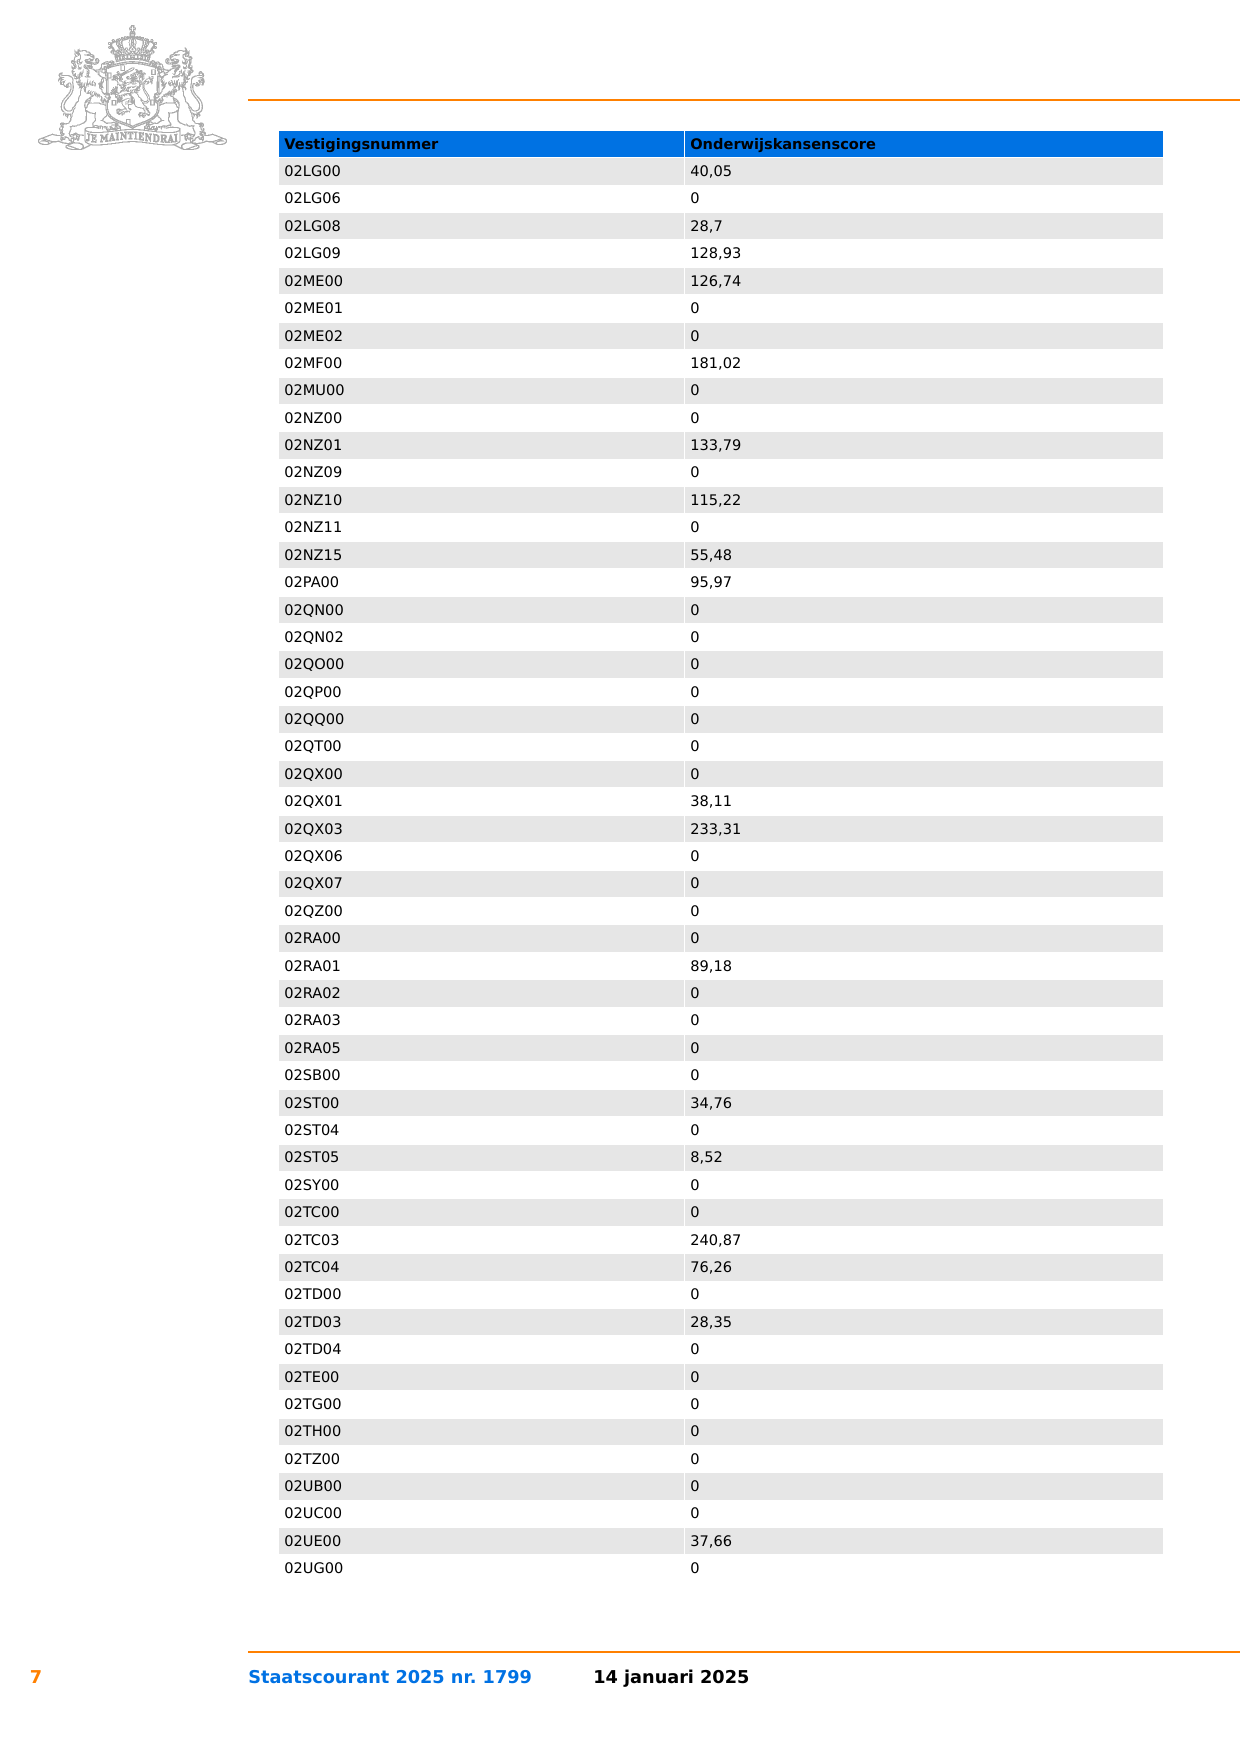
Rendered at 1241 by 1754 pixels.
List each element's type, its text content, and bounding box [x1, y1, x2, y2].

table_cell 0 [685, 898, 1163, 924]
table_cell 02ST00 [279, 1090, 684, 1116]
table_cell 0 [685, 679, 1163, 705]
table_cell 181,02 [685, 350, 1163, 376]
table_cell 115,22 [685, 487, 1163, 513]
table_cell 02SY00 [279, 1172, 684, 1198]
table_cell 02LG06 [279, 186, 684, 212]
table_cell 0 [685, 405, 1163, 431]
table_cell 0 [685, 1473, 1163, 1500]
table_cell 0 [685, 1419, 1163, 1445]
table_cell 02ST05 [279, 1145, 684, 1171]
table_cell 02QT00 [279, 734, 684, 760]
table_cell 02UB00 [279, 1473, 684, 1500]
table_cell 02MU00 [279, 378, 684, 404]
table_cell 02QN00 [279, 597, 684, 623]
table_cell 02NZ11 [279, 515, 684, 541]
table_cell 0 [685, 980, 1163, 1007]
table_cell 0 [685, 925, 1163, 952]
table_cell 02ME02 [279, 323, 684, 349]
table_cell 0 [685, 651, 1163, 678]
table_cell 02TH00 [279, 1419, 684, 1445]
table_cell 34,76 [685, 1090, 1163, 1116]
table_cell 0 [685, 378, 1163, 404]
table_cell 0 [685, 1008, 1163, 1034]
table_cell 0 [685, 323, 1163, 349]
table_cell 0 [685, 1556, 1163, 1582]
table_header Vestigingsnummer [279, 131, 684, 157]
table_cell 02UE00 [279, 1528, 684, 1554]
table_cell 0 [685, 460, 1163, 486]
table_cell 0 [685, 871, 1163, 897]
table_cell 0 [685, 624, 1163, 650]
table_cell 89,18 [685, 953, 1163, 979]
table_cell 02RA02 [279, 980, 684, 1007]
table_cell 55,48 [685, 542, 1163, 568]
table_cell 0 [685, 1446, 1163, 1472]
table_cell 02MF00 [279, 350, 684, 376]
table_cell 0 [685, 734, 1163, 760]
table_cell 0 [685, 1199, 1163, 1226]
table_cell 0 [685, 761, 1163, 787]
table_cell 0 [685, 843, 1163, 869]
table_cell 02TE00 [279, 1364, 684, 1390]
table_cell 02TZ00 [279, 1446, 684, 1472]
table_cell 8,52 [685, 1145, 1163, 1171]
table_header Onderwijskansenscore [685, 131, 1163, 157]
table_cell 02NZ09 [279, 460, 684, 486]
table_cell 02UG00 [279, 1556, 684, 1582]
table_cell 02NZ15 [279, 542, 684, 568]
table_cell 02QP00 [279, 679, 684, 705]
table_cell 28,7 [685, 213, 1163, 239]
table_cell 37,66 [685, 1528, 1163, 1554]
table_cell 28,35 [685, 1309, 1163, 1335]
table_cell 02TC04 [279, 1254, 684, 1281]
table_cell 02QX06 [279, 843, 684, 869]
table_cell 0 [685, 1172, 1163, 1198]
table_cell 02QX07 [279, 871, 684, 897]
table_cell 0 [685, 1391, 1163, 1417]
table_cell 02RA01 [279, 953, 684, 979]
table_cell 0 [685, 1336, 1163, 1363]
table_cell 02TD00 [279, 1282, 684, 1308]
table_cell 38,11 [685, 789, 1163, 815]
table_cell 02TG00 [279, 1391, 684, 1417]
table_cell 02UC00 [279, 1501, 684, 1527]
table_cell 02PA00 [279, 569, 684, 596]
table_cell 02LG09 [279, 241, 684, 267]
table_cell 02TD04 [279, 1336, 684, 1363]
table_cell 0 [685, 1117, 1163, 1143]
table_cell 233,31 [685, 816, 1163, 842]
table_cell 02RA03 [279, 1008, 684, 1034]
table_cell 02LG08 [279, 213, 684, 239]
table_cell 02NZ10 [279, 487, 684, 513]
table_cell 240,87 [685, 1227, 1163, 1253]
table_cell 76,26 [685, 1254, 1163, 1281]
table_cell 02QX03 [279, 816, 684, 842]
table_cell 02RA00 [279, 925, 684, 952]
table_cell 126,74 [685, 268, 1163, 294]
table_cell 0 [685, 1035, 1163, 1061]
table_cell 0 [685, 1364, 1163, 1390]
table_cell 0 [685, 295, 1163, 322]
picture [38, 25, 227, 150]
table_cell 02QZ00 [279, 898, 684, 924]
table_cell 95,97 [685, 569, 1163, 596]
table_cell 02QX00 [279, 761, 684, 787]
table_cell 40,05 [685, 158, 1163, 185]
table_cell 02LG00 [279, 158, 684, 185]
table_cell 02ME00 [279, 268, 684, 294]
table_cell 02QN02 [279, 624, 684, 650]
table_cell 02TD03 [279, 1309, 684, 1335]
table_cell 02ST04 [279, 1117, 684, 1143]
table_cell 0 [685, 1282, 1163, 1308]
table_cell 02RA05 [279, 1035, 684, 1061]
table_cell 02SB00 [279, 1063, 684, 1089]
table_cell 02QQ00 [279, 706, 684, 733]
table_cell 02QO00 [279, 651, 684, 678]
table_cell 0 [685, 1501, 1163, 1527]
table_cell 02NZ00 [279, 405, 684, 431]
table_cell 02TC00 [279, 1199, 684, 1226]
table_cell 02QX01 [279, 789, 684, 815]
table_cell 0 [685, 597, 1163, 623]
table_cell 128,93 [685, 241, 1163, 267]
table_cell 0 [685, 186, 1163, 212]
table_cell 02NZ01 [279, 432, 684, 459]
table_cell 02TC03 [279, 1227, 684, 1253]
table_cell 02ME01 [279, 295, 684, 322]
table_cell 0 [685, 706, 1163, 733]
table_cell 133,79 [685, 432, 1163, 459]
table_cell 0 [685, 515, 1163, 541]
table_cell 0 [685, 1063, 1163, 1089]
